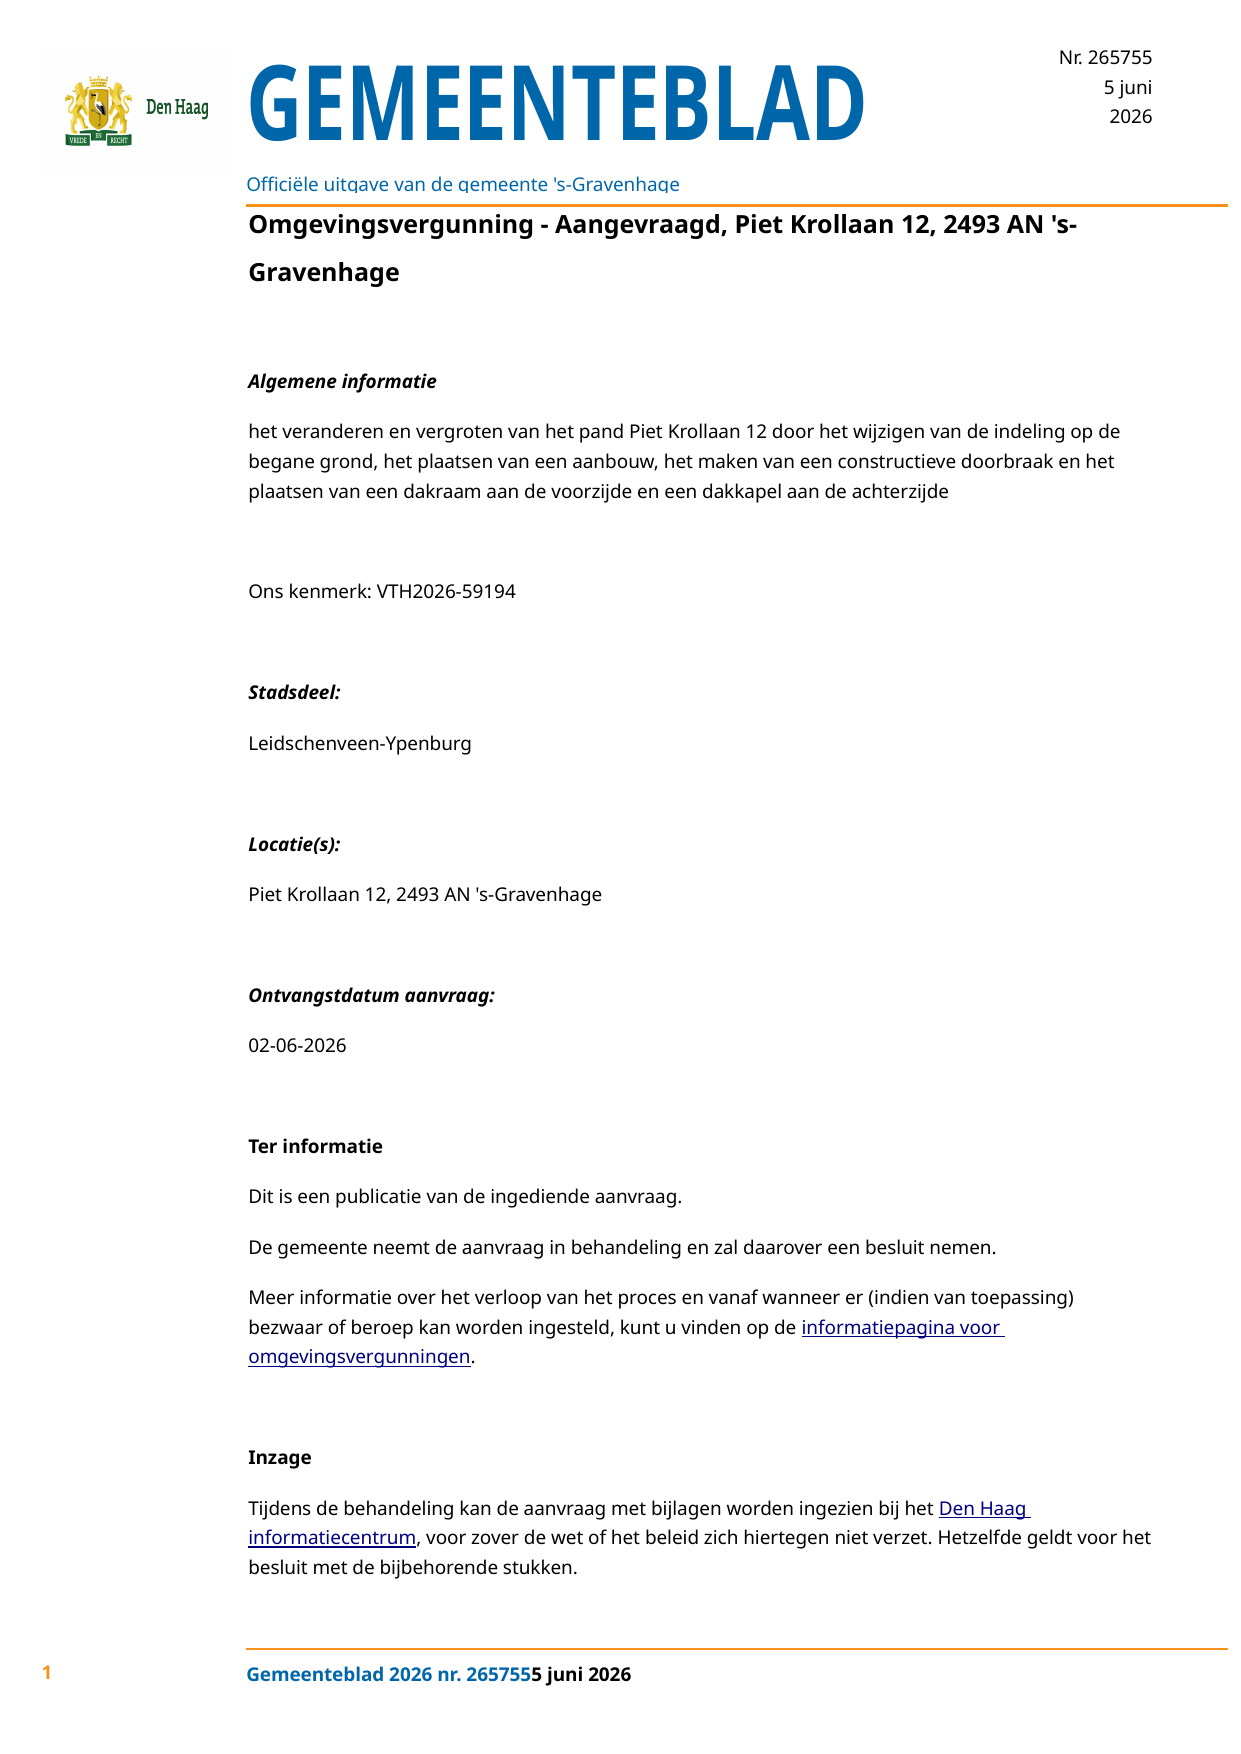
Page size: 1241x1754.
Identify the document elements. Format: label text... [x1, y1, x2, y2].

text Omgevingsvergunning - Aangevraagd, Piet Krollaan 12, 2493 AN 's-Gravenhage [248, 207, 1152, 288]
text het veranderen en vergroten van het pand Piet Krollaan 12 door het wijzigen van de indeling op de begane grond, het plaatsen van een aanbouw, het maken van een constructieve doorbraak en het plaatsen van een dakraam aan de voorzijde en een dakkapel aan de achterzijde [248, 419, 1152, 504]
picture [41, 47, 231, 172]
text Inzage [248, 1444, 1152, 1470]
text Stadsdeel: [248, 679, 1152, 705]
text Ons kenmerk: VTH2026-59194 [248, 579, 1152, 604]
text Ontvangstdatum aanvraag: [248, 982, 1152, 1008]
text Dit is een publicatie van de ingediende aanvraag. [248, 1184, 1152, 1209]
text Algemene informatie [248, 368, 1152, 394]
text Piet Krollaan 12, 2493 AN 's-Gravenhage [248, 881, 1152, 907]
text Locatie(s): [248, 831, 1152, 857]
text Leidschenveen-Ypenburg [248, 730, 1152, 756]
text 02-06-2026 [248, 1032, 1152, 1058]
text Tijdens de behandeling kan de aanvraag met bijlagen worden ingezien bij het Den Haag informatiecentrum, voor zover de wet of het beleid zich hiertegen niet verzet. Hetzelfde geldt voor het besluit met de bijbehorende stukken. [248, 1495, 1152, 1580]
text Meer informatie over het verloop van het proces en vanaf wanneer er (indien van toepassing) bezwaar of beroep kan worden ingesteld, kunt u vinden op de informatiepagina voor omgevingsvergunningen. [248, 1284, 1152, 1369]
text De gemeente neemt de aanvraag in behandeling en zal daarover een besluit nemen. [248, 1234, 1152, 1260]
text Ter informatie [248, 1133, 1152, 1159]
